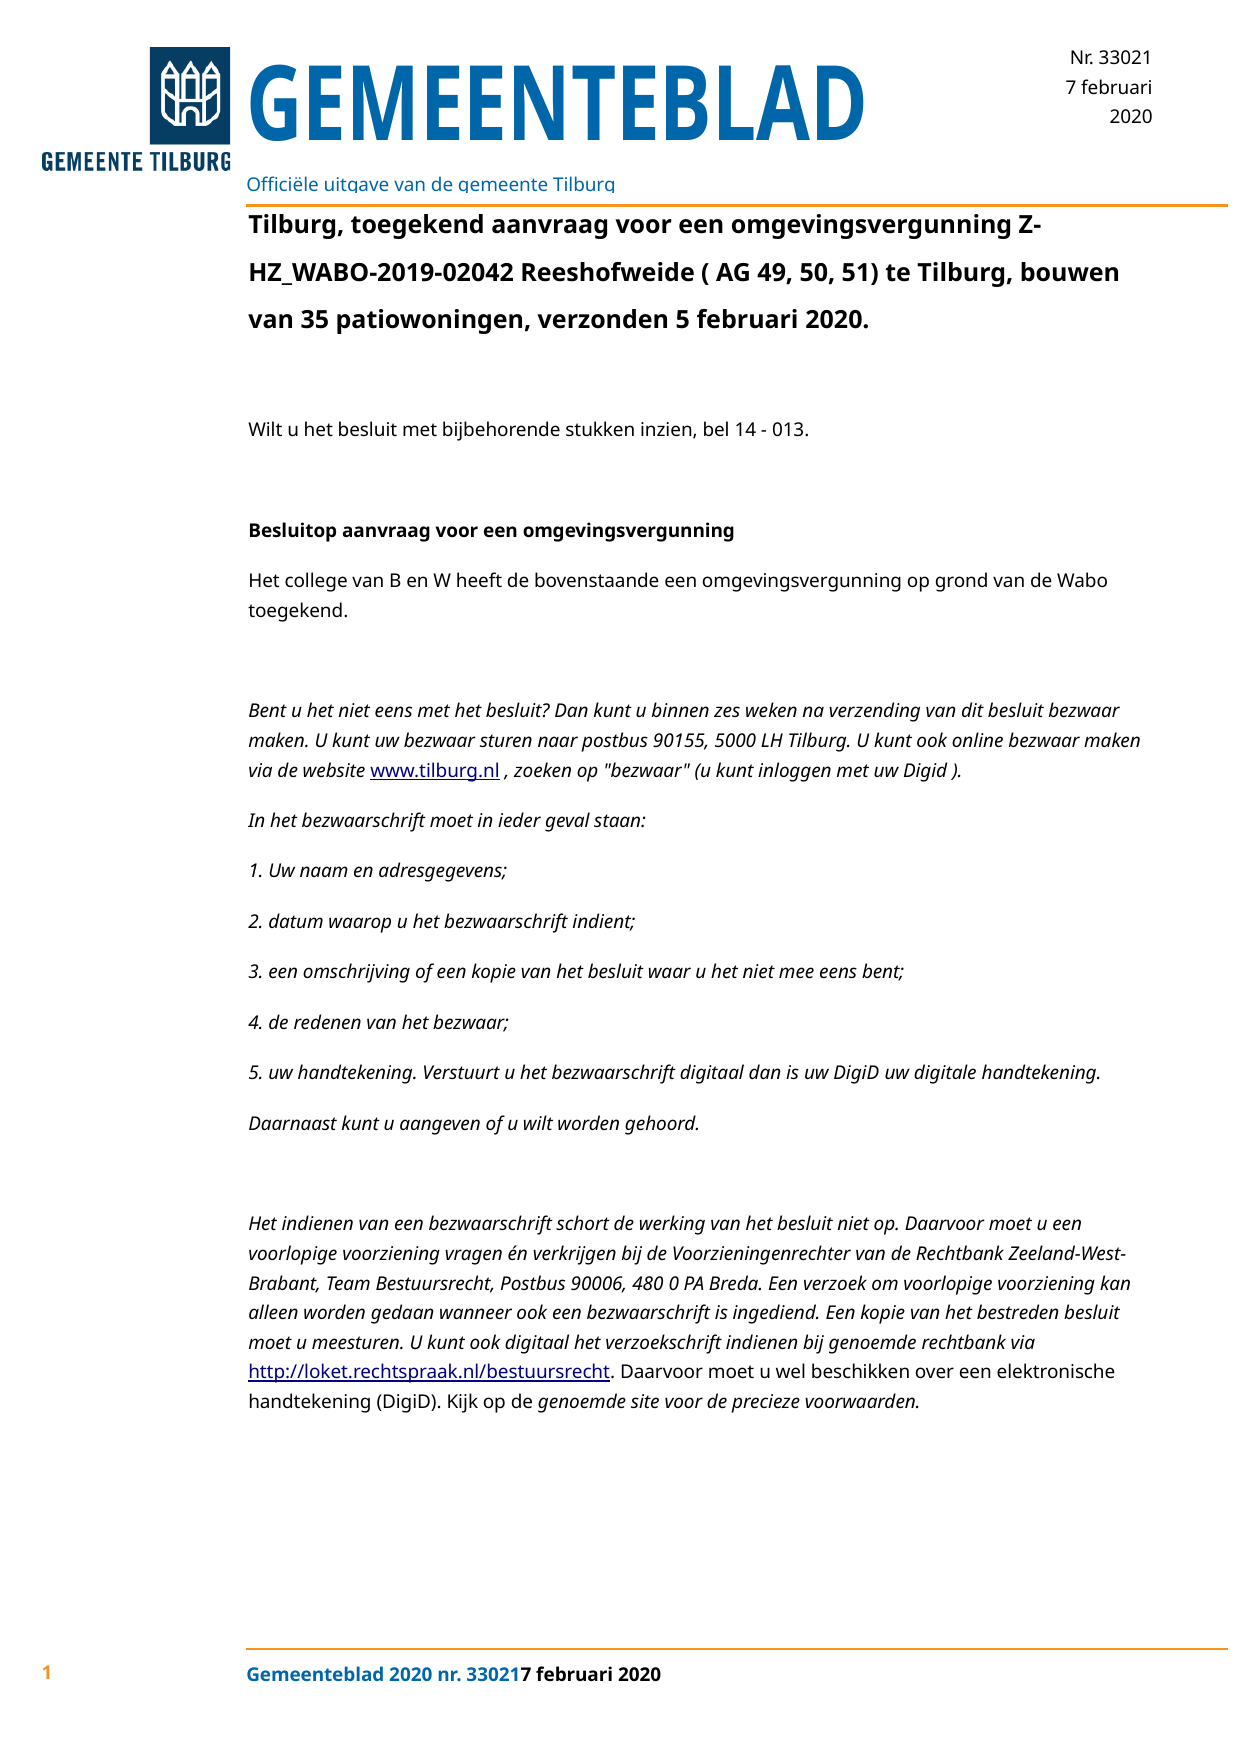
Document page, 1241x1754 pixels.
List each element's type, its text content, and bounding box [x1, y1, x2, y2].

picture [41, 47, 231, 172]
text Besluitop aanvraag voor een omgevingsvergunning [248, 517, 1152, 542]
text Het indienen van een bezwaarschrift schort de werking van het besluit niet op. Daarvoor moet u een voorlopige voorziening vragen én verkrijgen bij de Voorzieningenrechter van de Rechtbank Zeeland-West-Brabant, Team Bestuursrecht, Postbus 90006, 480 0 PA Breda. Een verzoek om voorlopige voorziening kan alleen worden gedaan wanneer ook een bezwaarschrift is ingediend. Een kopie van het bestreden besluit moet u meesturen. U kunt ook digitaal het verzoekschrift indienen bij genoemde rechtbank via http://loket.rechtspraak.nl/bestuursrecht. Daarvoor moet u wel beschikken over een elektronische handtekening (DigiD). Kijk op de genoemde site voor de precieze voorwaarden. [248, 1211, 1152, 1414]
text Bent u het niet eens met het besluit? Dan kunt u binnen zes weken na verzending van dit besluit bezwaar maken. U kunt uw bezwaar sturen naar postbus 90155, 5000 LH Tilburg. U kunt ook online bezwaar maken via de website www.tilburg.nl , zoeken op "bezwaar" (u kunt inloggen met uw Digid ). [248, 698, 1152, 782]
text Tilburg, toegekend aanvraag voor een omgevingsvergunning Z-HZ_WABO-2019-02042 Reeshofweide ( AG 49, 50, 51) te Tilburg, bouwen van 35 patiowoningen, verzonden 5 februari 2020. [248, 207, 1152, 336]
text Daarnaast kunt u aangeven of u wilt worden gehoord. [248, 1110, 1152, 1135]
text 3. een omschrijving of een kopie van het besluit waar u het niet mee eens bent; [248, 958, 1152, 984]
text 1. Uw naam en adresgegevens; [248, 858, 1152, 883]
text 5. uw handtekening. Verstuurt u het bezwaarschrift digitaal dan is uw DigiD uw digitale handtekening. [248, 1059, 1152, 1085]
text Het college van B en W heeft de bovenstaande een omgevingsvergunning op grond van de Wabo toegekend. [248, 567, 1152, 622]
text 2. datum waarop u het bezwaarschrift indient; [248, 908, 1152, 934]
text Wilt u het besluit met bijbehorende stukken inzien, bel 14 - 013. [248, 416, 1152, 442]
text 4. de redenen van het bezwaar; [248, 1009, 1152, 1034]
text In het bezwaarschrift moet in ieder geval staan: [248, 807, 1152, 833]
